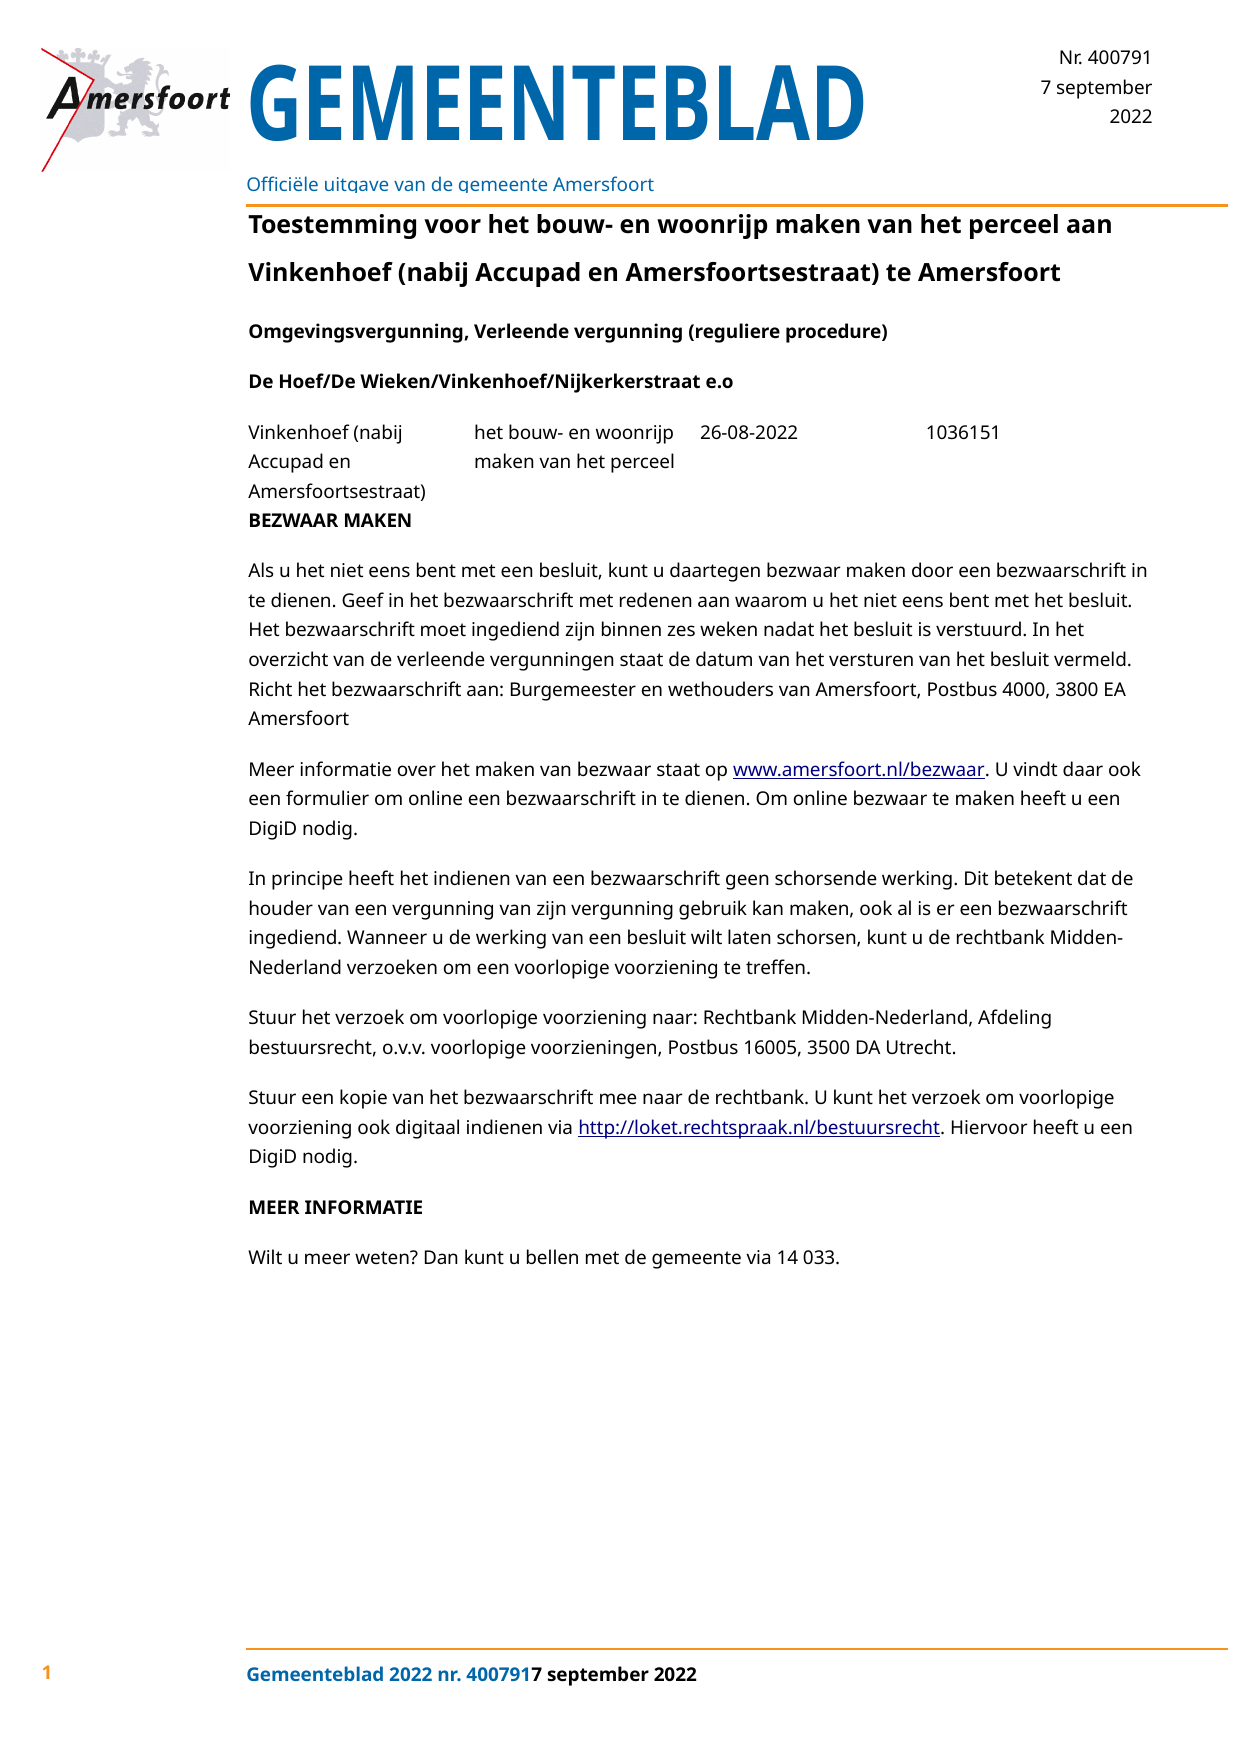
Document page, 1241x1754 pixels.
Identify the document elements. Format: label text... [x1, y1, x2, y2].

table_header het bouw- en woonrijp maken van het perceel [474, 419, 700, 504]
text BEZWAAR MAKEN [248, 507, 1152, 533]
table_header Vinkenhoef (nabij Accupad en Amersfoortsestraat) [248, 419, 474, 504]
table_header 26-08-2022 [700, 419, 926, 504]
table_header 1036151 [926, 419, 1152, 504]
text Als u het niet eens bent met een besluit, kunt u daartegen bezwaar maken door een bezwaarschrift in te dienen. Geef in het bezwaarschrift met redenen aan waarom u het niet eens bent met het besluit. Het bezwaarschrift moet ingediend zijn binnen zes weken nadat het besluit is verstuurd. In het overzicht van de verleende vergunningen staat de datum van het versturen van het besluit vermeld. Richt het bezwaarschrift aan: Burgemeester en wethouders van Amersfoort, Postbus 4000, 3800 EA Amersfoort [248, 557, 1152, 731]
text Meer informatie over het maken van bezwaar staat op www.amersfoort.nl/bezwaar. U vindt daar ook een formulier om online een bezwaarschrift in te dienen. Om online bezwaar te maken heeft u een DigiD nodig. [248, 756, 1152, 841]
text MEER INFORMATIE [248, 1194, 1152, 1220]
text Stuur een kopie van het bezwaarschrift mee naar de rechtbank. U kunt het verzoek om voorlopige voorziening ook digitaal indienen via http://loket.rechtspraak.nl/bestuursrecht. Hiervoor heeft u een DigiD nodig. [248, 1084, 1152, 1169]
text De Hoef/De Wieken/Vinkenhoef/Nijkerkerstraat e.o [248, 368, 1152, 394]
text In principe heeft het indienen van een bezwaarschrift geen schorsende werking. Dit betekent dat de houder van een vergunning van zijn vergunning gebruik kan maken, ook al is er een bezwaarschrift ingediend. Wanneer u de werking van een besluit wilt laten schorsen, kunt u de rechtbank Midden-Nederland verzoeken om een voorlopige voorziening te treffen. [248, 865, 1152, 980]
text Toestemming voor het bouw- en woonrijp maken van het perceel aan Vinkenhoef (nabij Accupad en Amersfoortsestraat) te Amersfoort [248, 207, 1152, 288]
text Stuur het verzoek om voorlopige voorziening naar: Rechtbank Midden-Nederland, Afdeling bestuursrecht, o.v.v. voorlopige voorzieningen, Postbus 16005, 3500 DA Utrecht. [248, 1004, 1152, 1060]
text Omgevingsvergunning, Verleende vergunning (reguliere procedure) [248, 318, 1152, 344]
picture [41, 47, 231, 172]
text Wilt u meer weten? Dan kunt u bellen met de gemeente via 14 033. [248, 1244, 1152, 1270]
